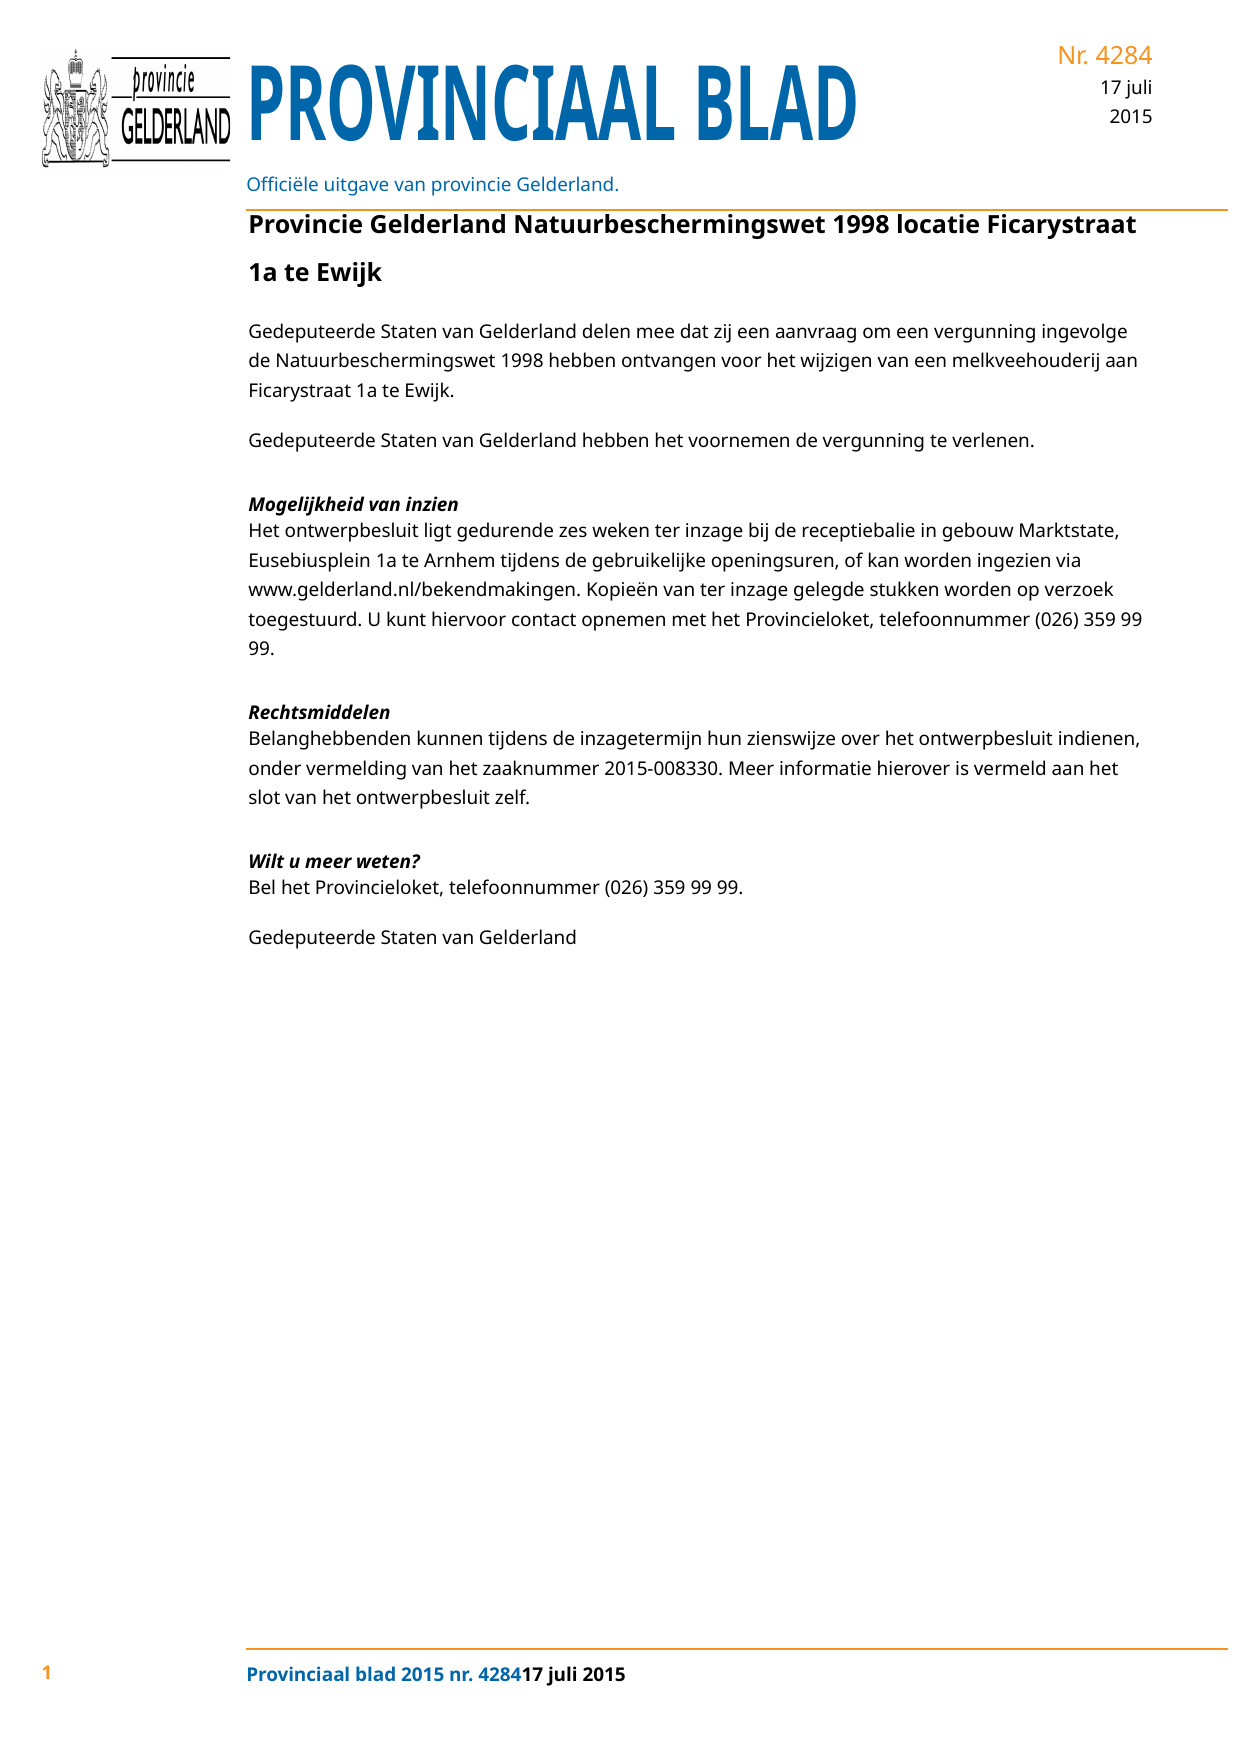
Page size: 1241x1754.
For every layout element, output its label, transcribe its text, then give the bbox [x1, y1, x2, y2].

text Provincie Gelderland Natuurbeschermingswet 1998 locatie Ficarystraat 1a te Ewijk [248, 211, 1152, 288]
text Belanghebbenden kunnen tijdens de inzagetermijn hun zienswijze over het ontwerpbesluit indienen, onder vermelding van het zaaknummer 2015-008330. Meer informatie hierover is vermeld aan het slot van het ontwerpbesluit zelf. [248, 725, 1152, 810]
picture [41, 47, 231, 172]
text Rechtsmiddelen [248, 699, 1152, 725]
text Gedeputeerde Staten van Gelderland [248, 924, 1152, 950]
text Het ontwerpbesluit ligt gedurende zes weken ter inzage bij de receptiebalie in gebouw Marktstate, Eusebiusplein 1a te Arnhem tijdens de gebruikelijke openingsuren, of kan worden ingezien via www.gelderland.nl/bekendmakingen. Kopieën van ter inzage gelegde stukken worden op verzoek toegestuurd. U kunt hiervoor contact opnemen met het Provincieloket, telefoonnummer (026) 359 99 99. [248, 517, 1152, 661]
text Wilt u meer weten? [248, 848, 1152, 874]
text Gedeputeerde Staten van Gelderland delen mee dat zij een aanvraag om een vergunning ingevolge de Natuurbeschermingswet 1998 hebben ontvangen voor het wijzigen van een melkveehouderij aan Ficarystraat 1a te Ewijk. [248, 318, 1152, 403]
text Bel het Provincieloket, telefoonnummer (026) 359 99 99. [248, 874, 1152, 900]
text Mogelijkheid van inzien [248, 491, 1152, 517]
text Gedeputeerde Staten van Gelderland hebben het voornemen de vergunning te verlenen. [248, 427, 1152, 453]
